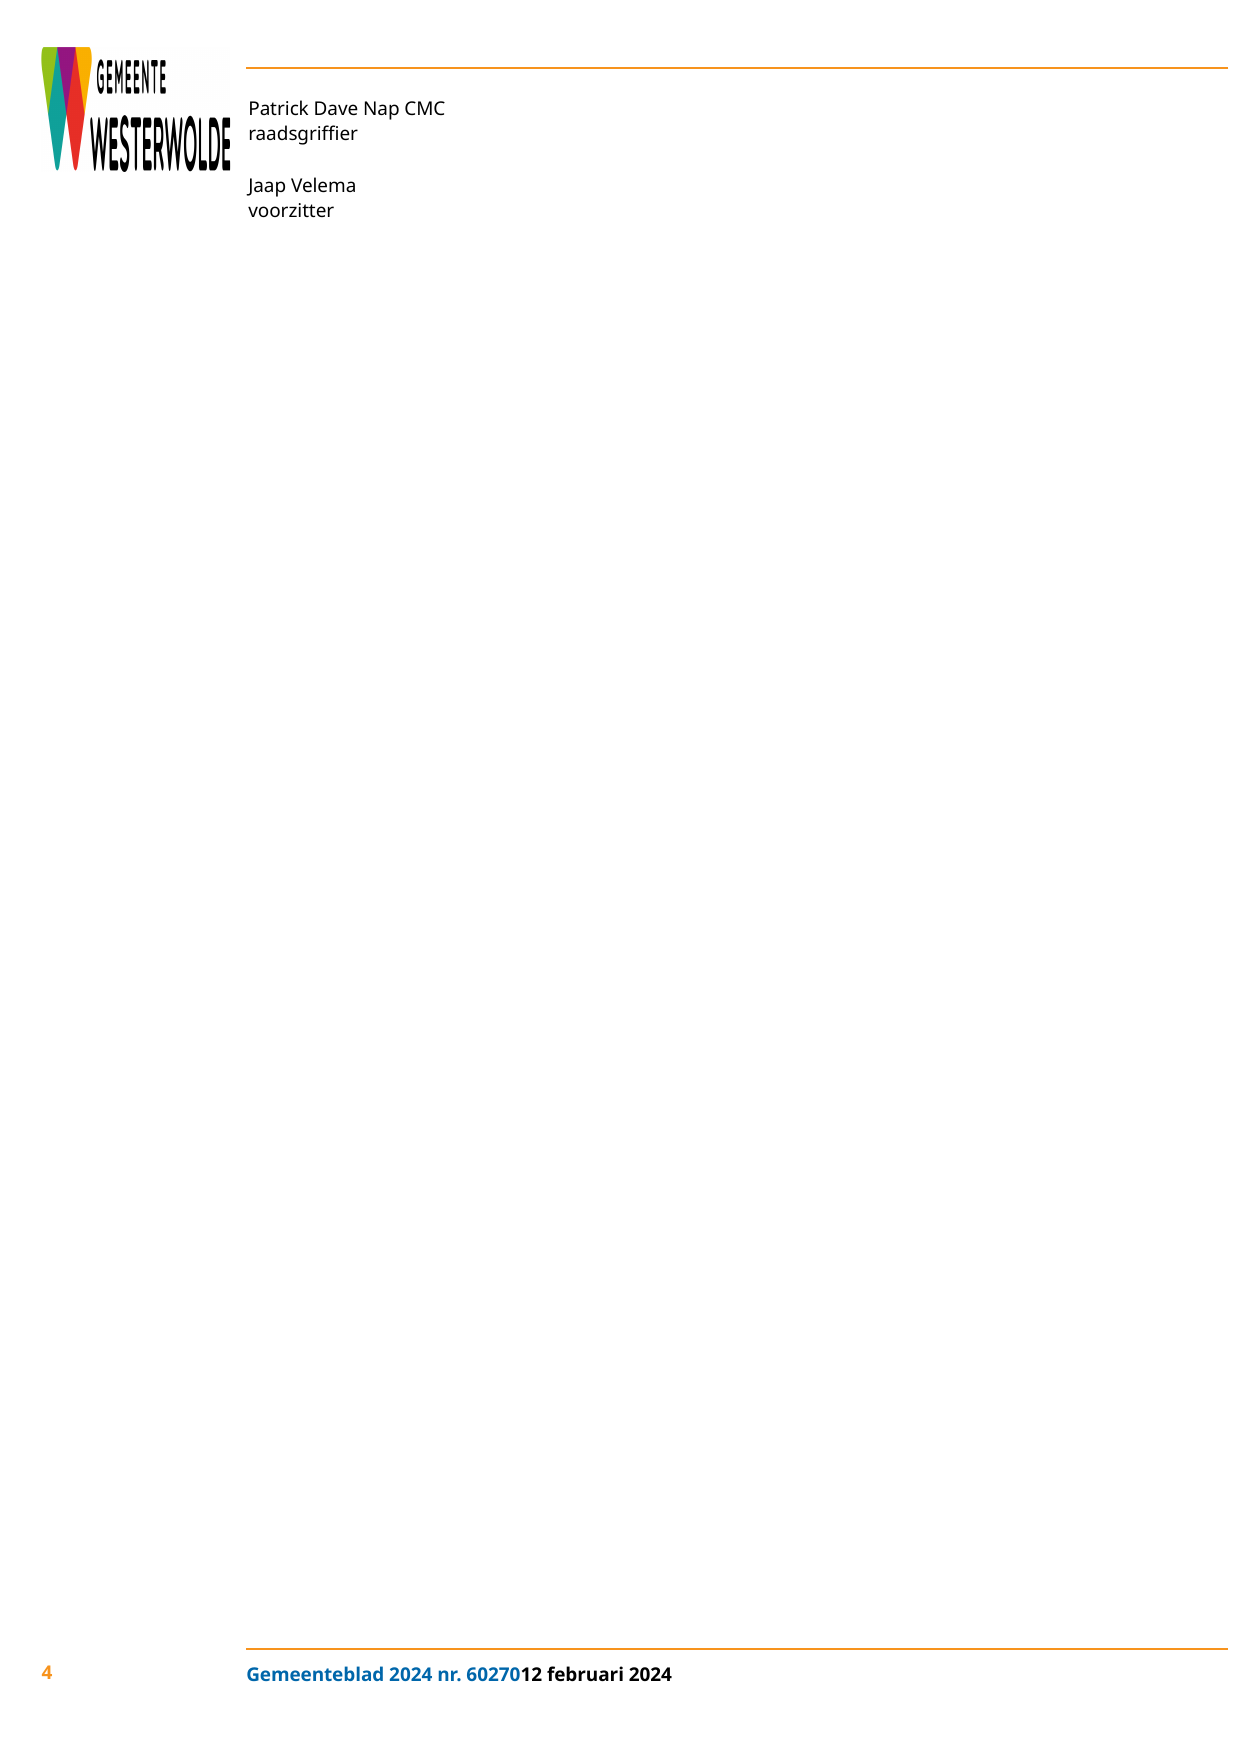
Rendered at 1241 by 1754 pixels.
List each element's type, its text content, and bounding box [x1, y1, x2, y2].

picture [41, 47, 231, 172]
text voorzitter [248, 198, 1152, 223]
text raadsgriffier [248, 121, 1152, 146]
text Jaap Velema [248, 172, 1152, 198]
text Patrick Dave Nap CMC [248, 95, 1152, 121]
